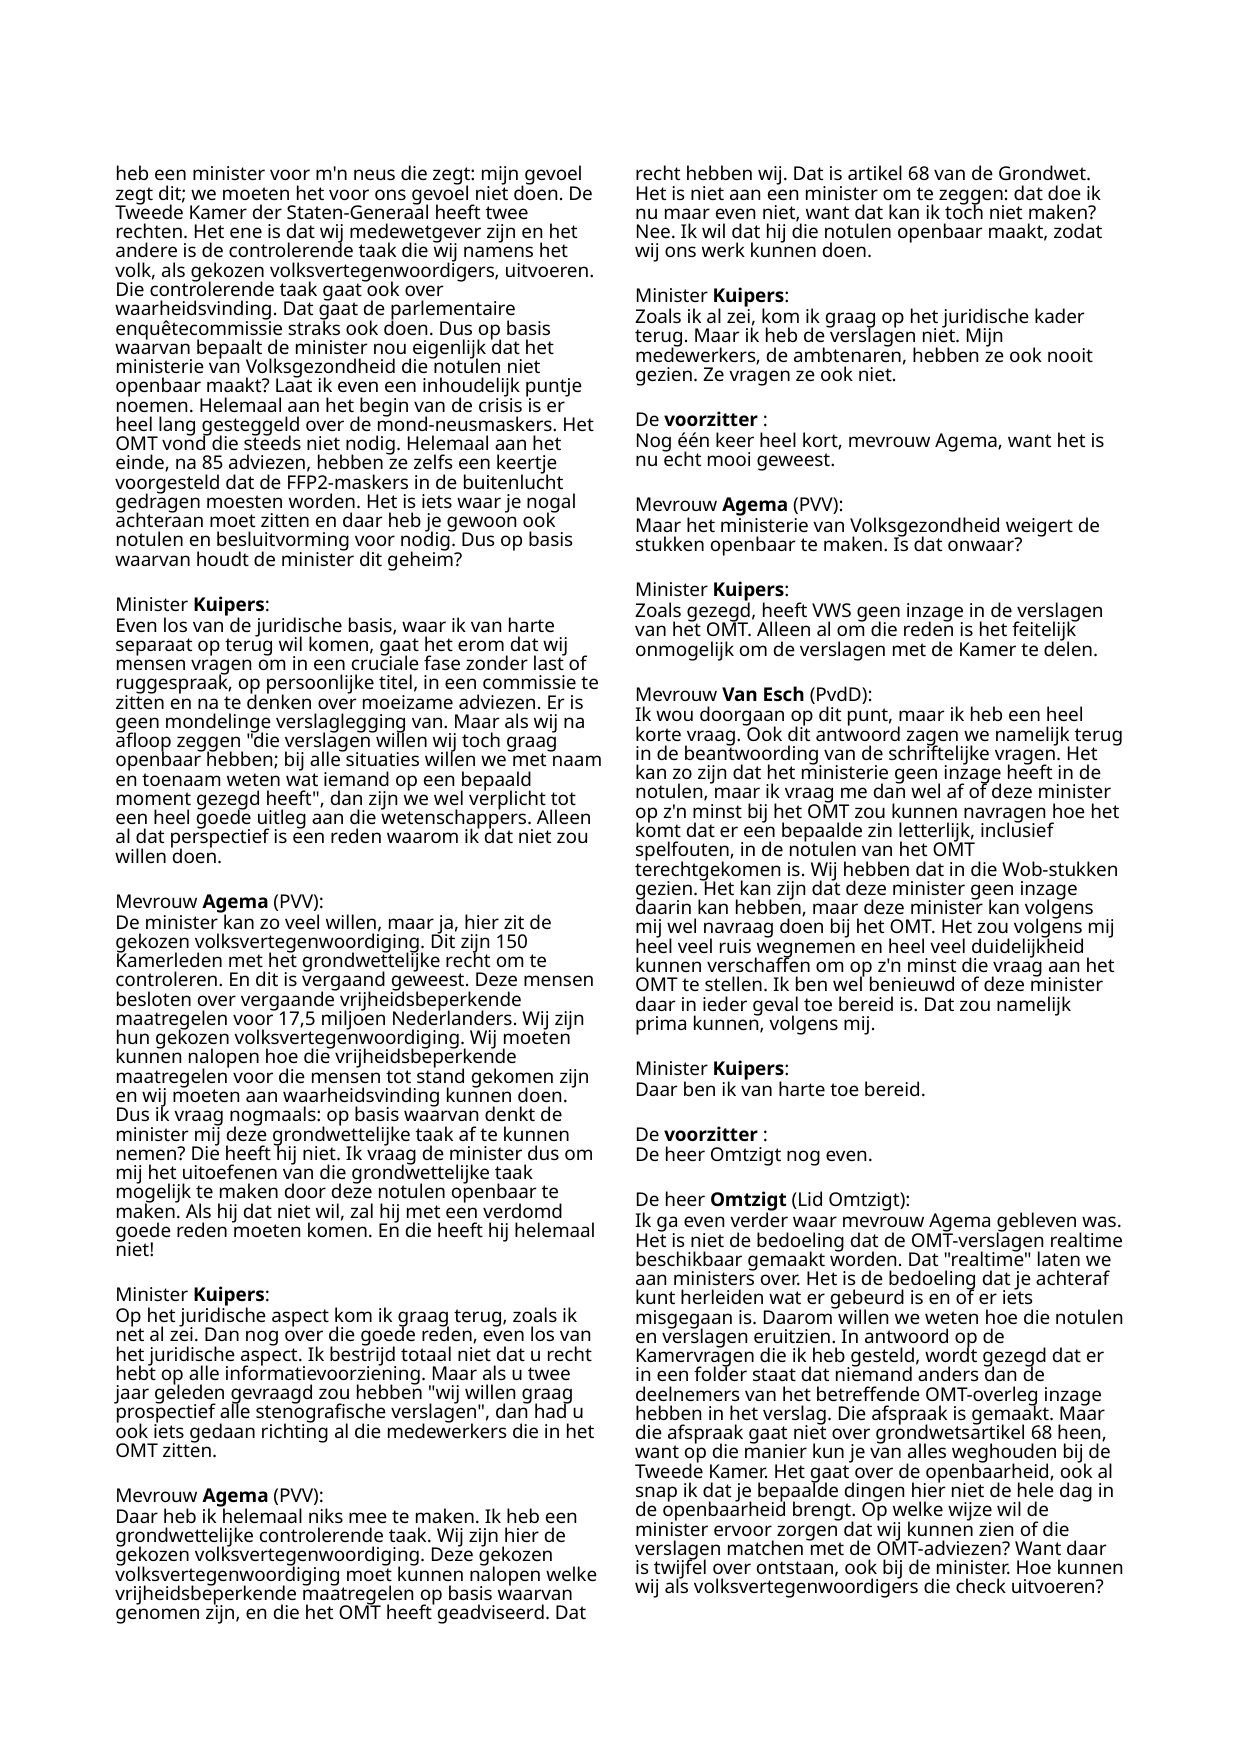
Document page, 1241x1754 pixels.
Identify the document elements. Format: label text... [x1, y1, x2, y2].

text Daar heb ik helemaal niks mee te maken. Ik heb een grondwettelijke controlerende taak. Wij zijn hier de gekozen volksvertegenwoordiging. Deze gekozen volksvertegenwoordiging moet kunnen nalopen welke vrijheidsbeperkende maatregelen op basis waarvan genomen zijn, en die het OMT heeft geadviseerd. Dat [115, 1508, 605, 1623]
text Mevrouw Agema (PVV): [115, 888, 605, 914]
text De heer Omtzigt (Lid Omtzigt): [635, 1187, 1125, 1212]
text Nog één keer heel kort, mevrouw Agema, want het is nu echt mooi geweest. [635, 432, 1125, 470]
text Minister Kuipers: [635, 576, 1125, 602]
text De voorzitter : [635, 1121, 1125, 1146]
text Maar het ministerie van Volksgezondheid weigert de stukken openbaar te maken. Is dat onwaar? [635, 517, 1125, 556]
text heb een minister voor m'n neus die zegt: mijn gevoel zegt dit; we moeten het voor ons gevoel niet doen. De Tweede Kamer der Staten-Generaal heeft twee rechten. Het ene is dat wij medewetgever zijn en het andere is de controlerende taak die wij namens het volk, als gekozen volksvertegenwoordigers, uitvoeren. Die controlerende taak gaat ook over waarheidsvinding. Dat gaat de parlementaire enquêtecommissie straks ook doen. Dus op basis waarvan bepaalt de minister nou eigenlijk dat het ministerie van Volksgezondheid die notulen niet openbaar maakt? Laat ik even een inhoudelijk puntje noemen. Helemaal aan het begin van de crisis is er heel lang gesteggeld over de mond-neusmaskers. Het OMT vond die steeds niet nodig. Helemaal aan het einde, na 85 adviezen, hebben ze zelfs een keertje voorgesteld dat de FFP2-maskers in de buitenlucht gedragen moesten worden. Het is iets waar je nogal achteraan moet zitten en daar heb je gewoon ook notulen en besluitvorming voor nodig. Dus op basis waarvan houdt de minister dit geheim? [115, 165, 605, 570]
text Ik ga even verder waar mevrouw Agema gebleven was. Het is niet de bedoeling dat de OMT-verslagen realtime beschikbaar gemaakt worden. Dat "realtime" laten we aan ministers over. Het is de bedoeling dat je achteraf kunt herleiden wat er gebeurd is en of er iets misgegaan is. Daarom willen we weten hoe die notulen en verslagen eruitzien. In antwoord op de Kamervragen die ik heb gesteld, wordt gezegd dat er in een folder staat dat niemand anders dan de deelnemers van het betreffende OMT-overleg inzage hebben in het verslag. Die afspraak is gemaakt. Maar die afspraak gaat niet over grondwetsartikel 68 heen, want op die manier kun je van alles weghouden bij de Tweede Kamer. Het gaat over de openbaarheid, ook al snap ik dat je bepaalde dingen hier niet de hele dag in de openbaarheid brengt. Op welke wijze wil de minister ervoor zorgen dat wij kunnen zien of die verslagen matchen met de OMT-adviezen? Want daar is twijfel over ontstaan, ook bij de minister. Hoe kunnen wij als volksvertegenwoordigers die check uitvoeren? [635, 1212, 1125, 1598]
text Op het juridische aspect kom ik graag terug, zoals ik net al zei. Dan nog over die goede reden, even los van het juridische aspect. Ik bestrijd totaal niet dat u recht hebt op alle informatievoorziening. Maar als u twee jaar geleden gevraagd zou hebben "wij willen graag prospectief alle stenografische verslagen", dan had u ook iets gedaan richting al die medewerkers die in het OMT zitten. [115, 1307, 605, 1461]
text Minister Kuipers: [115, 591, 605, 617]
text Minister Kuipers: [115, 1281, 605, 1307]
text Zoals gezegd, heeft VWS geen inzage in de verslagen van het OMT. Alleen al om die reden is het feitelijk onmogelijk om de verslagen met de Kamer te delen. [635, 602, 1125, 660]
text Minister Kuipers: [635, 282, 1125, 308]
text Mevrouw Agema (PVV): [115, 1482, 605, 1508]
text De heer Omtzigt nog even. [635, 1146, 1125, 1166]
text Mevrouw Van Esch (PvdD): [635, 681, 1125, 706]
text recht hebben wij. Dat is artikel 68 van de Grondwet. Het is niet aan een minister om te zeggen: dat doe ik nu maar even niet, want dat kan ik toch niet maken? Nee. Ik wil dat hij die notulen openbaar maakt, zodat wij ons werk kunnen doen. [635, 165, 1125, 262]
text Daar ben ik van harte toe bereid. [635, 1081, 1125, 1100]
text De minister kan zo veel willen, maar ja, hier zit de gekozen volksvertegenwoordiging. Dit zijn 150 Kamerleden met het grondwettelijke recht om te controleren. En dit is vergaand geweest. Deze mensen besloten over vergaande vrijheidsbeperkende maatregelen voor 17,5 miljoen Nederlanders. Wij zijn hun gekozen volksvertegenwoordiging. Wij moeten kunnen nalopen hoe die vrijheidsbeperkende maatregelen voor die mensen tot stand gekomen zijn en wij moeten aan waarheidsvinding kunnen doen. Dus ik vraag nogmaals: op basis waarvan denkt de minister mij deze grondwettelijke taak af te kunnen nemen? Die heeft hij niet. Ik vraag de minister dus om mij het uitoefenen van die grondwettelijke taak mogelijk te maken door deze notulen openbaar te maken. Als hij dat niet wil, zal hij met een verdomd goede reden moeten komen. En die heeft hij helemaal niet! [115, 914, 605, 1261]
text Even los van de juridische basis, waar ik van harte separaat op terug wil komen, gaat het erom dat wij mensen vragen om in een cruciale fase zonder last of ruggespraak, op persoonlijke titel, in een commissie te zitten en na te denken over moeizame adviezen. Er is geen mondelinge verslaglegging van. Maar als wij na afloop zeggen "die verslagen willen wij toch graag openbaar hebben; bij alle situaties willen we met naam en toenaam weten wat iemand op een bepaald moment gezegd heeft", dan zijn we wel verplicht tot een heel goede uitleg aan die wetenschappers. Alleen al dat perspectief is een reden waarom ik dat niet zou willen doen. [115, 617, 605, 867]
text Minister Kuipers: [635, 1055, 1125, 1081]
text Ik wou doorgaan op dit punt, maar ik heb een heel korte vraag. Ook dit antwoord zagen we namelijk terug in de beantwoording van de schriftelijke vragen. Het kan zo zijn dat het ministerie geen inzage heeft in de notulen, maar ik vraag me dan wel af of deze minister op z'n minst bij het OMT zou kunnen navragen hoe het komt dat er een bepaalde zin letterlijk, inclusief spelfouten, in de notulen van het OMT terechtgekomen is. Wij hebben dat in die Wob-stukken gezien. Het kan zijn dat deze minister geen inzage daarin kan hebben, maar deze minister kan volgens mij wel navraag doen bij het OMT. Het zou volgens mij heel veel ruis wegnemen en heel veel duidelijkheid kunnen verschaffen om op z'n minst die vraag aan het OMT te stellen. Ik ben wel benieuwd of deze minister daar in ieder geval toe bereid is. Dat zou namelijk prima kunnen, volgens mij. [635, 706, 1125, 1034]
text Mevrouw Agema (PVV): [635, 491, 1125, 517]
text De voorzitter : [635, 406, 1125, 432]
text Zoals ik al zei, kom ik graag op het juridische kader terug. Maar ik heb de verslagen niet. Mijn medewerkers, de ambtenaren, hebben ze ook nooit gezien. Ze vragen ze ook niet. [635, 308, 1125, 385]
